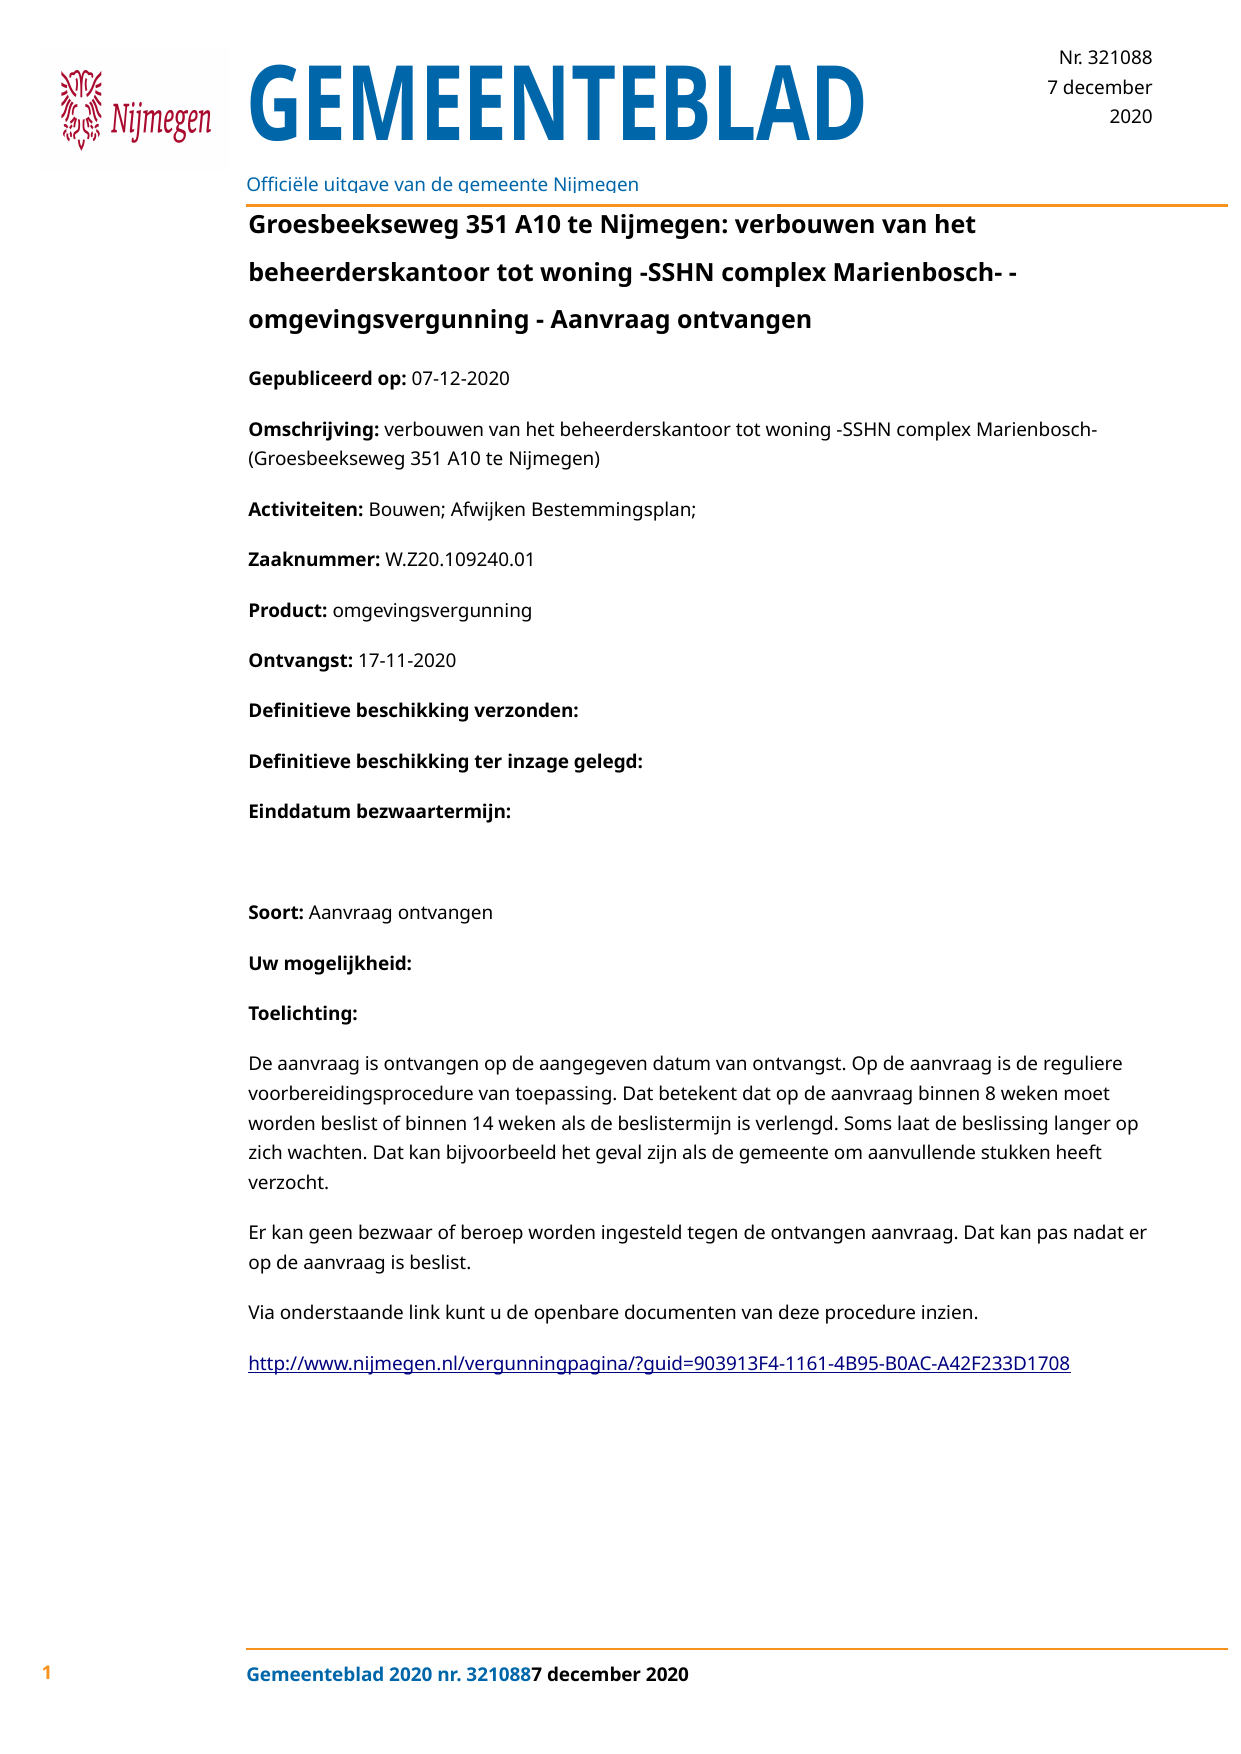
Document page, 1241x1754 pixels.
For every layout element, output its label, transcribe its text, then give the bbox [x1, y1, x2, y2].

picture [41, 47, 231, 172]
text Via onderstaande link kunt u de openbare documenten van deze procedure inzien. [248, 1299, 1152, 1325]
text Definitieve beschikking verzonden: [248, 698, 1152, 723]
text Ontvangst: 17-11-2020 [248, 647, 1152, 673]
text Groesbeekseweg 351 A10 te Nijmegen: verbouwen van het beheerderskantoor tot woning -SSHN complex Marienbosch- - omgevingsvergunning - Aanvraag ontvangen [248, 207, 1152, 336]
text Gepubliceerd op: 07-12-2020 [248, 366, 1152, 391]
text Uw mogelijkheid: [248, 950, 1152, 975]
text http://www.nijmegen.nl/vergunningpagina/?guid=903913F4-1161-4B95-B0AC-A42F233D1708 [248, 1350, 1152, 1375]
text Er kan geen bezwaar of beroep worden ingesteld tegen de ontvangen aanvraag. Dat kan pas nadat er op de aanvraag is beslist. [248, 1219, 1152, 1274]
text De aanvraag is ontvangen op de aangegeven datum van ontvangst. Op de aanvraag is de reguliere voorbereidingsprocedure van toepassing. Dat betekent dat op de aanvraag binnen 8 weken moet worden beslist of binnen 14 weken als de beslistermijn is verlengd. Soms laat de beslissing langer op zich wachten. Dat kan bijvoorbeeld het geval zijn als de gemeente om aanvullende stukken heeft verzocht. [248, 1051, 1152, 1194]
text Definitieve beschikking ter inzage gelegd: [248, 748, 1152, 774]
text Soort: Aanvraag ontvangen [248, 899, 1152, 925]
text Product: omgevingsvergunning [248, 597, 1152, 622]
text Toelichting: [248, 1000, 1152, 1026]
text Zaaknummer: W.Z20.109240.01 [248, 546, 1152, 572]
text Activiteiten: Bouwen; Afwijken Bestemmingsplan; [248, 496, 1152, 522]
text Omschrijving: verbouwen van het beheerderskantoor tot woning -SSHN complex Marienbosch- (Groesbeekseweg 351 A10 te Nijmegen) [248, 416, 1152, 471]
text Einddatum bezwaartermijn: [248, 798, 1152, 824]
